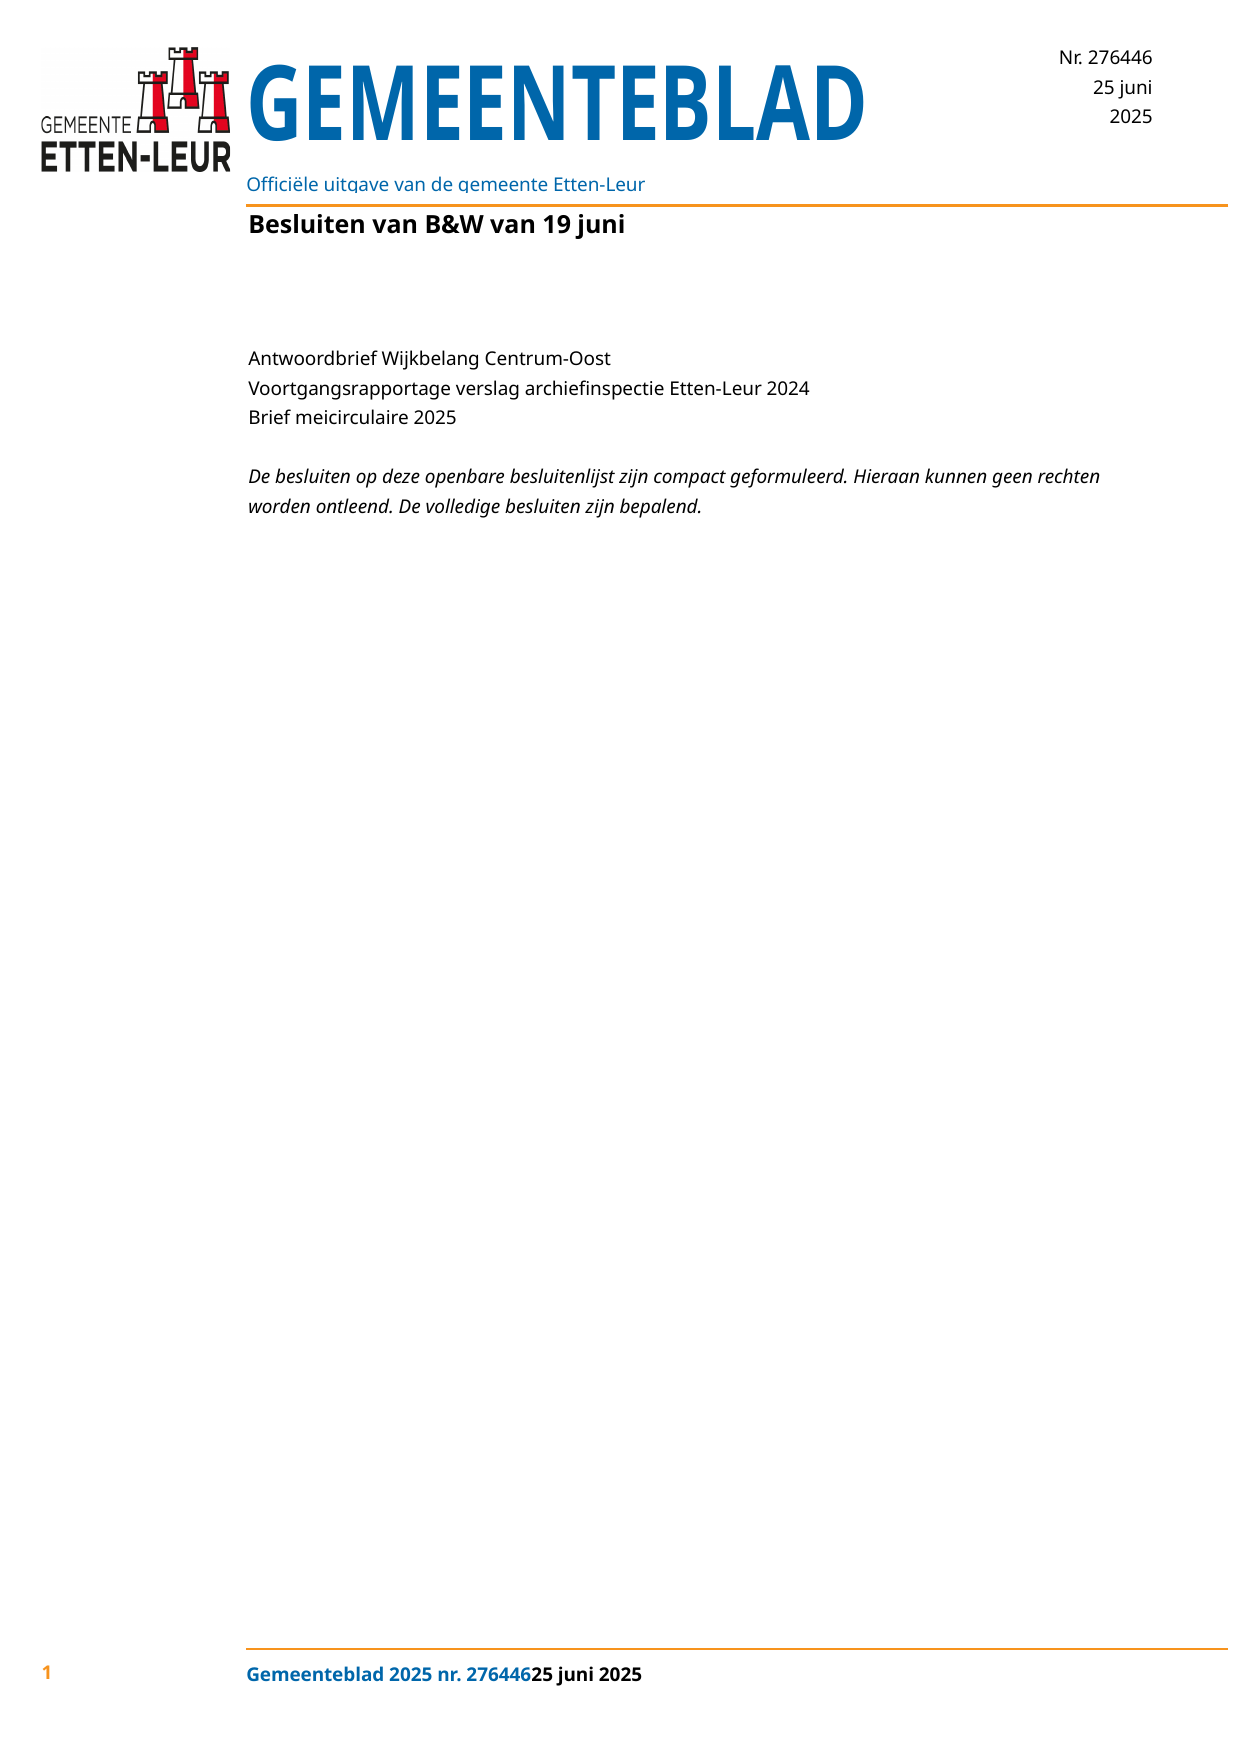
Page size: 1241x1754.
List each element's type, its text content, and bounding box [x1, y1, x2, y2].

text Besluiten van B&W van 19 juni [248, 207, 1152, 241]
text Voortgangsrapportage verslag archiefinspectie Etten-Leur 2024 [248, 375, 1152, 401]
text De besluiten op deze openbare besluitenlijst zijn compact geformuleerd. Hieraan kunnen geen rechten worden ontleend. De volledige besluiten zijn bepalend. [248, 464, 1152, 519]
text Brief meicirculaire 2025 [248, 404, 1152, 430]
picture [41, 47, 231, 172]
text Antwoordbrief Wijkbelang Centrum-Oost [248, 345, 1152, 371]
